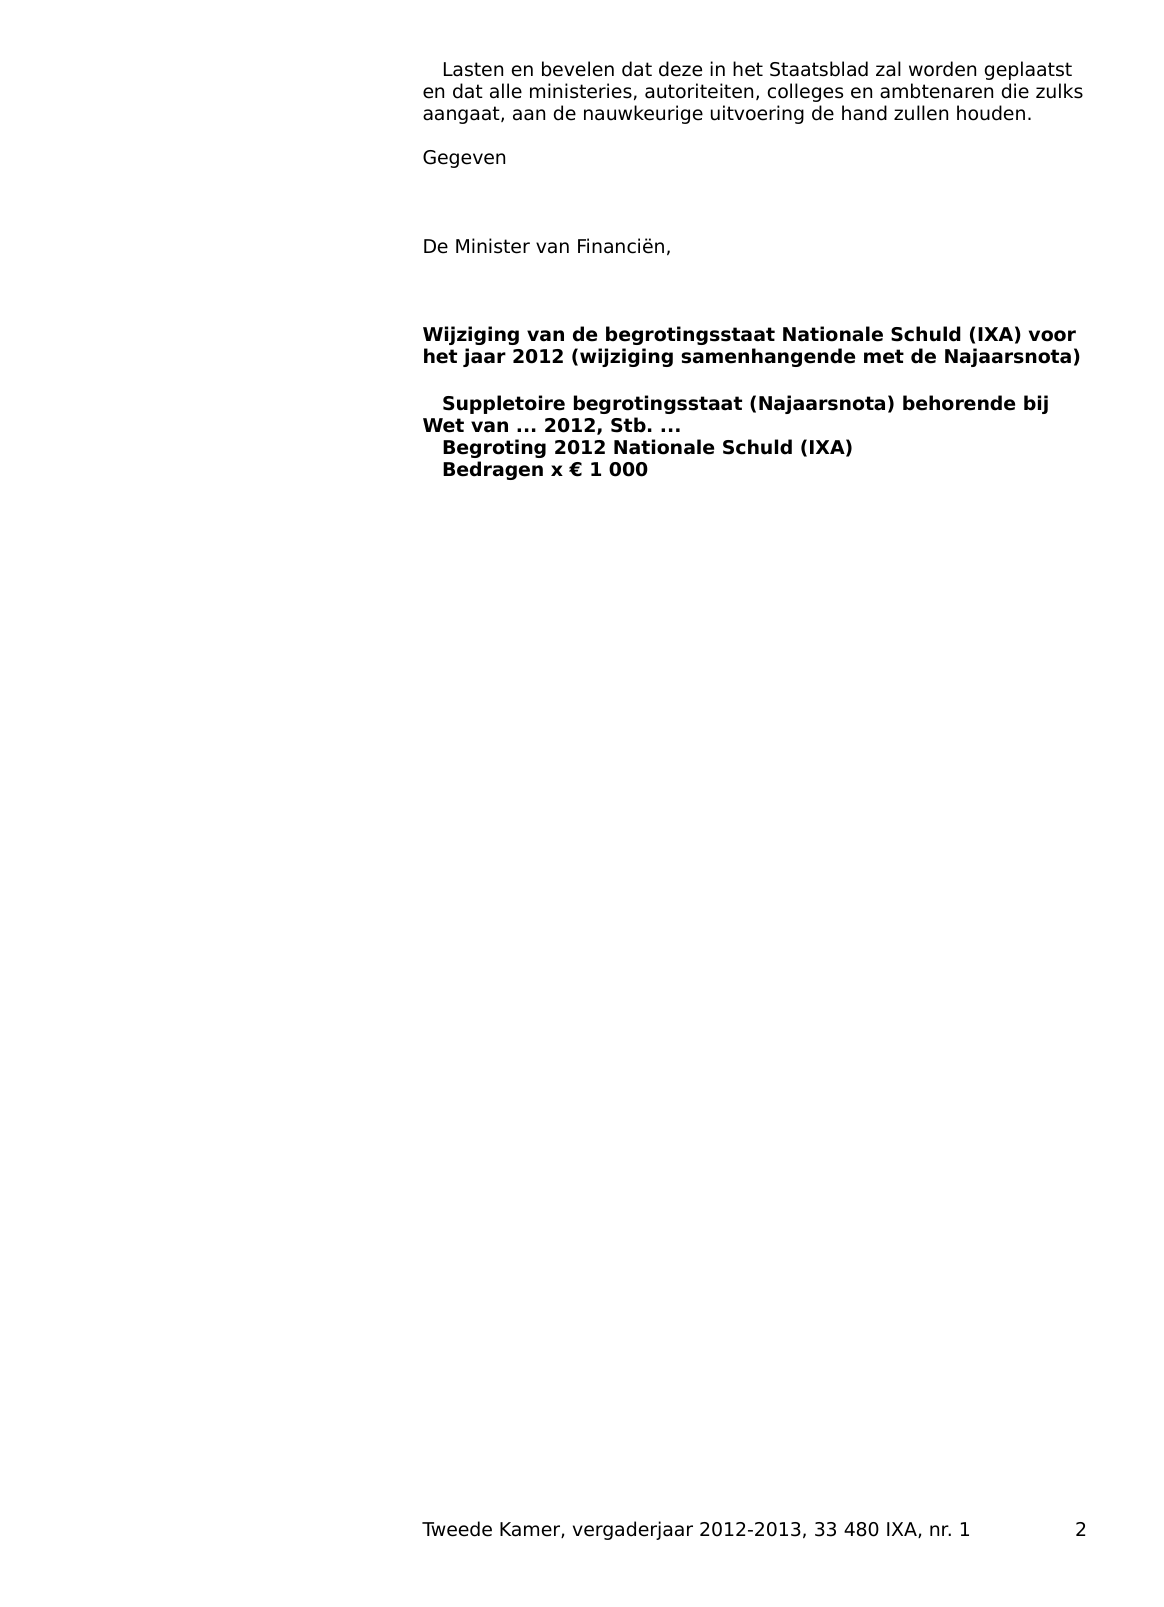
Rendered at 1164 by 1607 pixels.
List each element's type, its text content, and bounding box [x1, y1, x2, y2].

subtitle Wijziging van de begrotingsstaat Nationale Schuld (IXA) voor het jaar 2012 (wijziging samenhangende met de Najaarsnota) [422, 324, 1087, 368]
text Begroting 2012 Nationale Schuld (IXA) [422, 437, 1087, 459]
text Gegeven [422, 147, 1087, 169]
text Bedragen x € 1 000 [422, 459, 1087, 481]
text Lasten en bevelen dat deze in het Staatsblad zal worden geplaatst en dat alle ministeries, autoriteiten, colleges en ambtenaren die zulks aangaat, aan de nauwkeurige uitvoering de hand zullen houden. [422, 59, 1087, 125]
text De Minister van Financiën, [422, 236, 1087, 258]
text Suppletoire begrotingsstaat (Najaarsnota) behorende bij Wet van ... 2012, Stb. ... [422, 393, 1087, 437]
